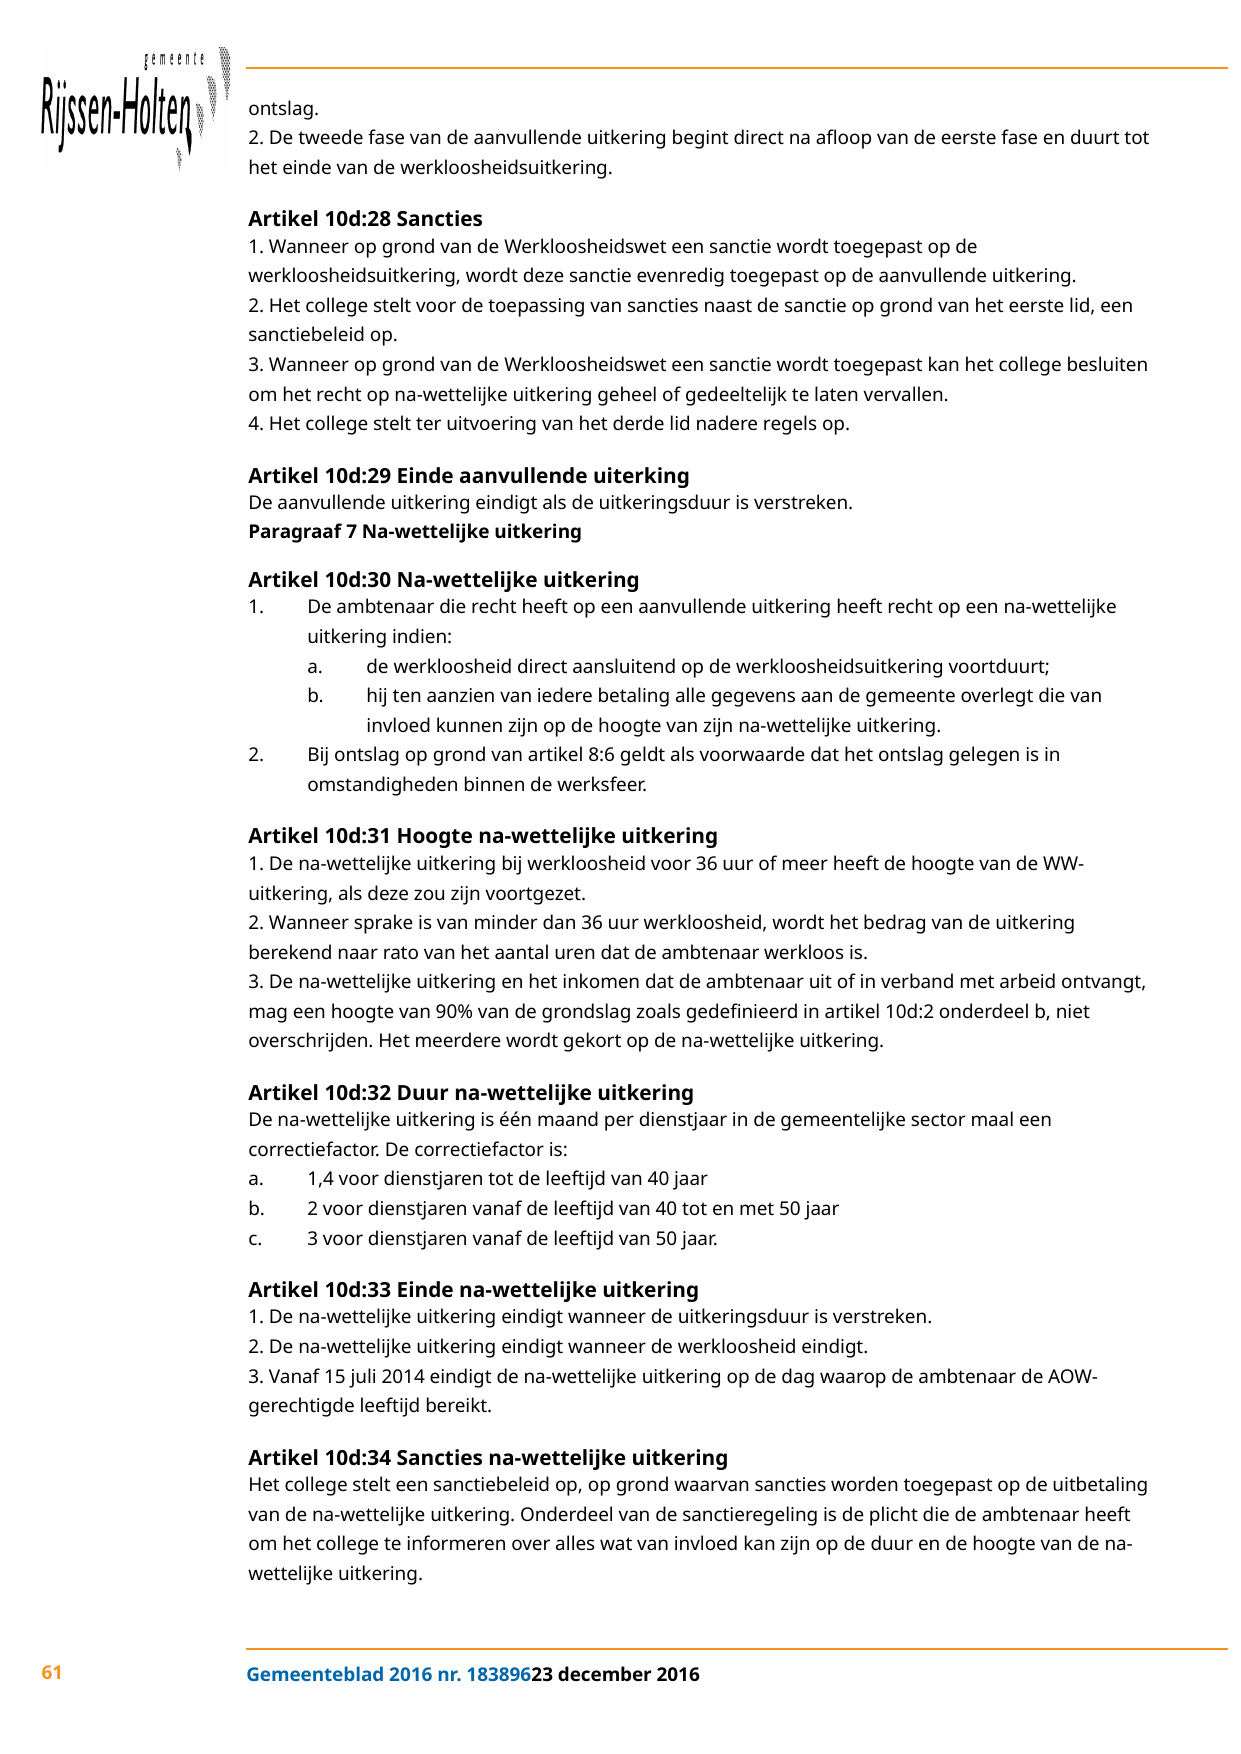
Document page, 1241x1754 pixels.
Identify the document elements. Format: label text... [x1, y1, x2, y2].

text 3. Wanneer op grond van de Werkloosheidswet een sanctie wordt toegepast kan het college besluiten om het recht op na-wettelijke uitkering geheel of gedeeltelijk te laten vervallen. [248, 351, 1152, 406]
text Artikel 10d:31 Hoogte na-wettelijke uitkering [248, 822, 1152, 850]
text 4. Het college stelt ter uitvoering van het derde lid nadere regels op. [248, 410, 1152, 436]
text Artikel 10d:28 Sancties [248, 204, 1152, 233]
text Artikel 10d:34 Sancties na-wettelijke uitkering [248, 1443, 1152, 1471]
text Artikel 10d:33 Einde na-wettelijke uitkering [248, 1275, 1152, 1304]
text 3. De na-wettelijke uitkering en het inkomen dat de ambtenaar uit of in verband met arbeid ontvangt, mag een hoogte van 90% van de grondslag zoals gedefinieerd in artikel 10d:2 onderdeel b, niet overschrijden. Het meerdere wordt gekort op de na-wettelijke uitkering. [248, 968, 1152, 1053]
list hij ten aanzien van iedere betaling alle gegevens aan de gemeente overlegt die van invloed kunnen zijn op de hoogte van zijn na-wettelijke uitkering. [307, 682, 1152, 738]
text 2. Wanneer sprake is van minder dan 36 uur werkloosheid, wordt het bedrag van de uitkering berekend naar rato van het aantal uren dat de ambtenaar werkloos is. [248, 909, 1152, 964]
text Paragraaf 7 Na-wettelijke uitkering [248, 519, 1152, 544]
text 2. De tweede fase van de aanvullende uitkering begint direct na afloop van de eerste fase en duurt tot het einde van de werkloosheidsuitkering. [248, 124, 1152, 180]
text De aanvullende uitkering eindigt als de uitkeringsduur is verstreken. [248, 489, 1152, 515]
list 1,4 voor dienstjaren tot de leeftijd van 40 jaar [248, 1166, 1152, 1191]
text Artikel 10d:30 Na-wettelijke uitkering [248, 565, 1152, 594]
list 2 voor dienstjaren vanaf de leeftijd van 40 tot en met 50 jaar [248, 1195, 1152, 1221]
picture [41, 47, 231, 172]
text 2. Het college stelt voor de toepassing van sancties naast de sanctie op grond van het eerste lid, een sanctiebeleid op. [248, 292, 1152, 347]
text Artikel 10d:29 Einde aanvullende uiterking [248, 461, 1152, 489]
text 1. Wanneer op grond van de Werkloosheidswet een sanctie wordt toegepast op de werkloosheidsuitkering, wordt deze sanctie evenredig toegepast op de aanvullende uitkering. [248, 233, 1152, 288]
text De na-wettelijke uitkering is één maand per dienstjaar in de gemeentelijke sector maal een correctiefactor. De correctiefactor is: [248, 1106, 1152, 1162]
list De ambtenaar die recht heeft op een aanvullende uitkering heeft recht op een na-wettelijke uitkering indien: [248, 594, 1152, 649]
list 3 voor dienstjaren vanaf de leeftijd van 50 jaar. [248, 1225, 1152, 1251]
text ontslag. [248, 95, 1152, 121]
text Het college stelt een sanctiebeleid op, op grond waarvan sancties worden toegepast op de uitbetaling van de na-wettelijke uitkering. Onderdeel van de sanctieregeling is de plicht die de ambtenaar heeft om het college te informeren over alles wat van invloed kan zijn op de duur en de hoogte van de na-wettelijke uitkering. [248, 1471, 1152, 1586]
text 3. Vanaf 15 juli 2014 eindigt de na-wettelijke uitkering op de dag waarop de ambtenaar de AOW-gerechtigde leeftijd bereikt. [248, 1363, 1152, 1418]
text 2. De na-wettelijke uitkering eindigt wanneer de werkloosheid eindigt. [248, 1333, 1152, 1359]
list Bij ontslag op grond van artikel 8:6 geldt als voorwaarde dat het ontslag gelegen is in omstandigheden binnen de werksfeer. [248, 742, 1152, 797]
text Artikel 10d:32 Duur na-wettelijke uitkering [248, 1078, 1152, 1106]
list de werkloosheid direct aansluitend op de werkloosheidsuitkering voortduurt; [307, 653, 1152, 679]
text 1. De na-wettelijke uitkering eindigt wanneer de uitkeringsduur is verstreken. [248, 1304, 1152, 1329]
text 1. De na-wettelijke uitkering bij werkloosheid voor 36 uur of meer heeft de hoogte van de WW-uitkering, als deze zou zijn voortgezet. [248, 850, 1152, 905]
